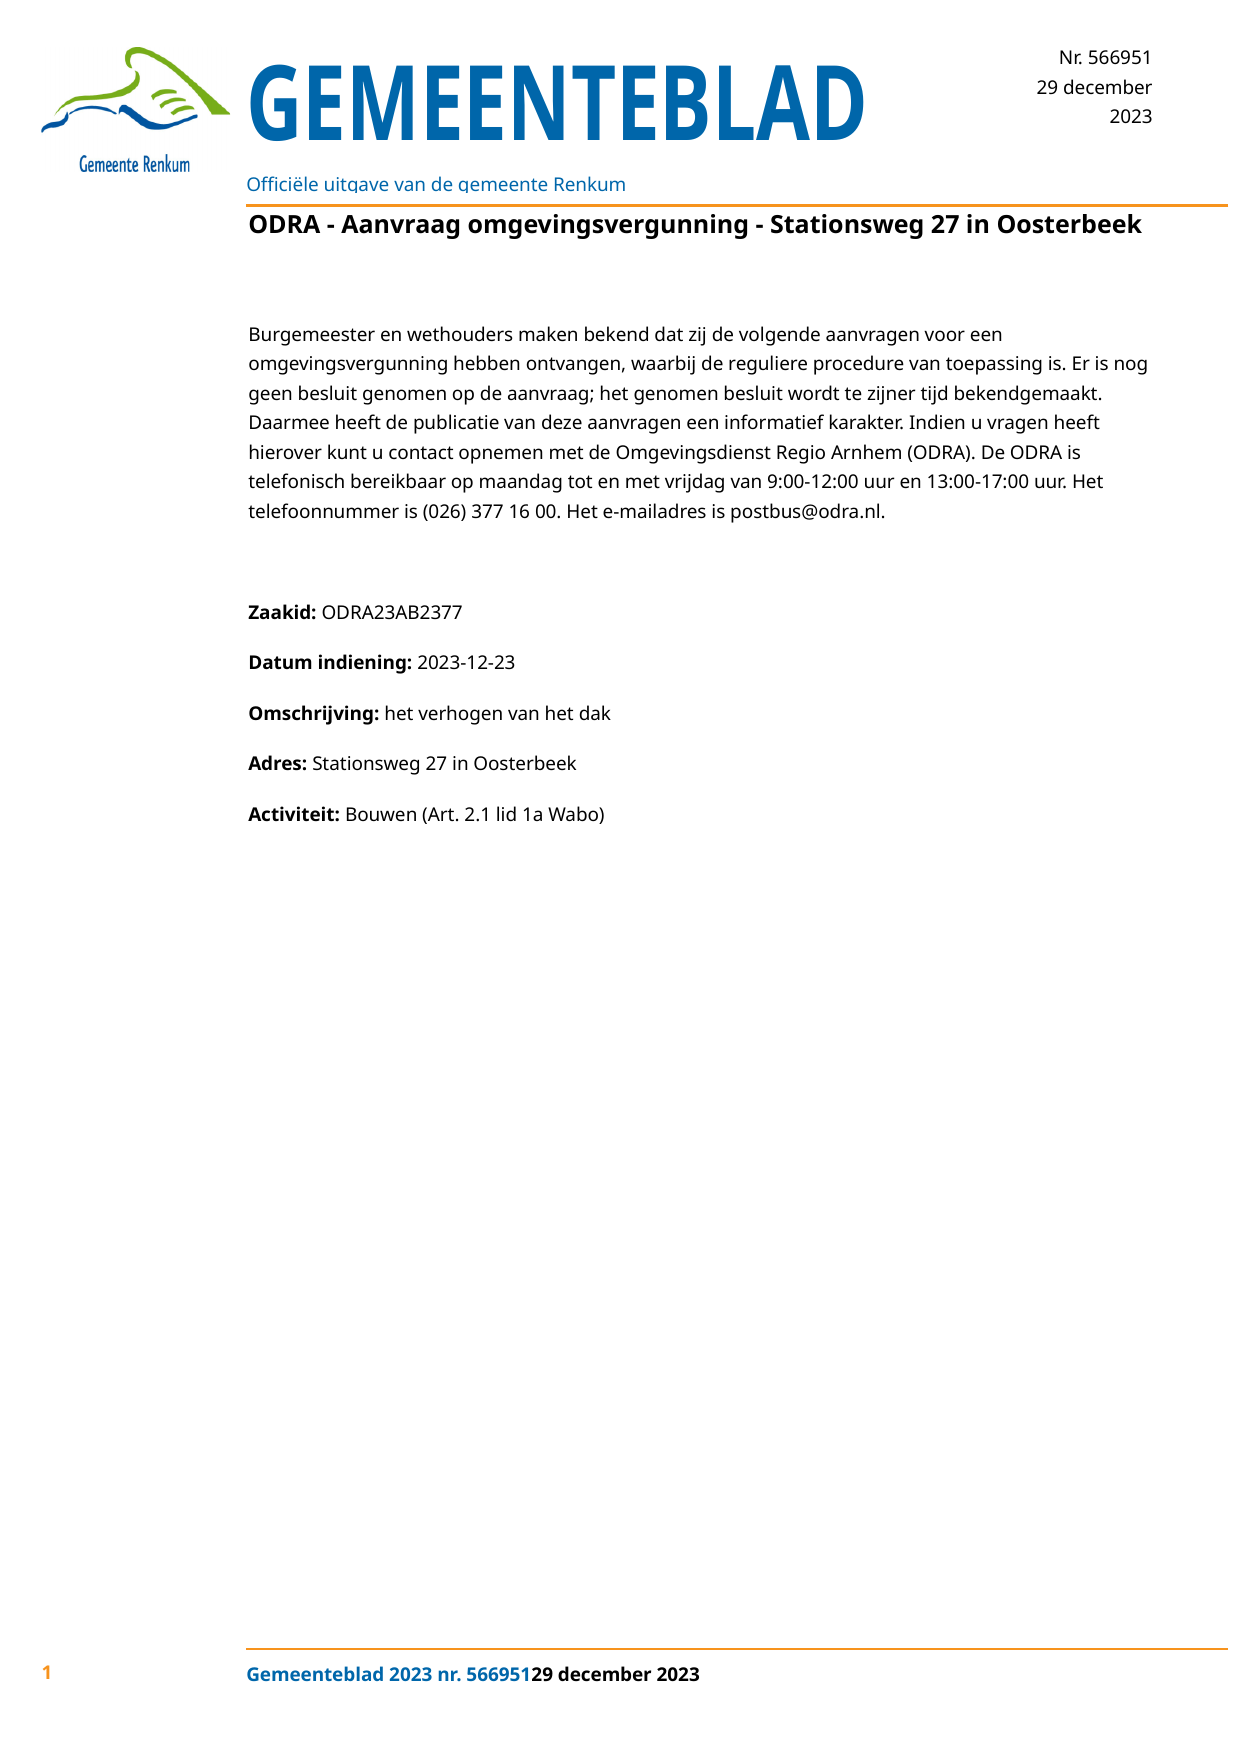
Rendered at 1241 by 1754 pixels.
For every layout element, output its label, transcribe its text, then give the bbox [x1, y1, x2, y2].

text Omschrijving: het verhogen van het dak [248, 700, 1152, 726]
text ODRA - Aanvraag omgevingsvergunning - Stationsweg 27 in Oosterbeek [248, 207, 1152, 241]
picture [41, 47, 231, 172]
text Burgemeester en wethouders maken bekend dat zij de volgende aanvragen voor een omgevingsvergunning hebben ontvangen, waarbij de reguliere procedure van toepassing is. Er is nog geen besluit genomen op de aanvraag; het genomen besluit wordt te zijner tijd bekendgemaakt. Daarmee heeft de publicatie van deze aanvragen een informatief karakter. Indien u vragen heeft hierover kunt u contact opnemen met de Omgevingsdienst Regio Arnhem (ODRA). De ODRA is telefonisch bereikbaar op maandag tot en met vrijdag van 9:00-12:00 uur en 13:00-17:00 uur. Het telefoonnummer is (026) 377 16 00. Het e-mailadres is postbus@odra.nl. [248, 321, 1152, 524]
text Activiteit: Bouwen (Art. 2.1 lid 1a Wabo) [248, 801, 1152, 826]
text Datum indiening: 2023-12-23 [248, 649, 1152, 675]
text Adres: Stationsweg 27 in Oosterbeek [248, 750, 1152, 776]
text Zaakid: ODRA23AB2377 [248, 599, 1152, 625]
